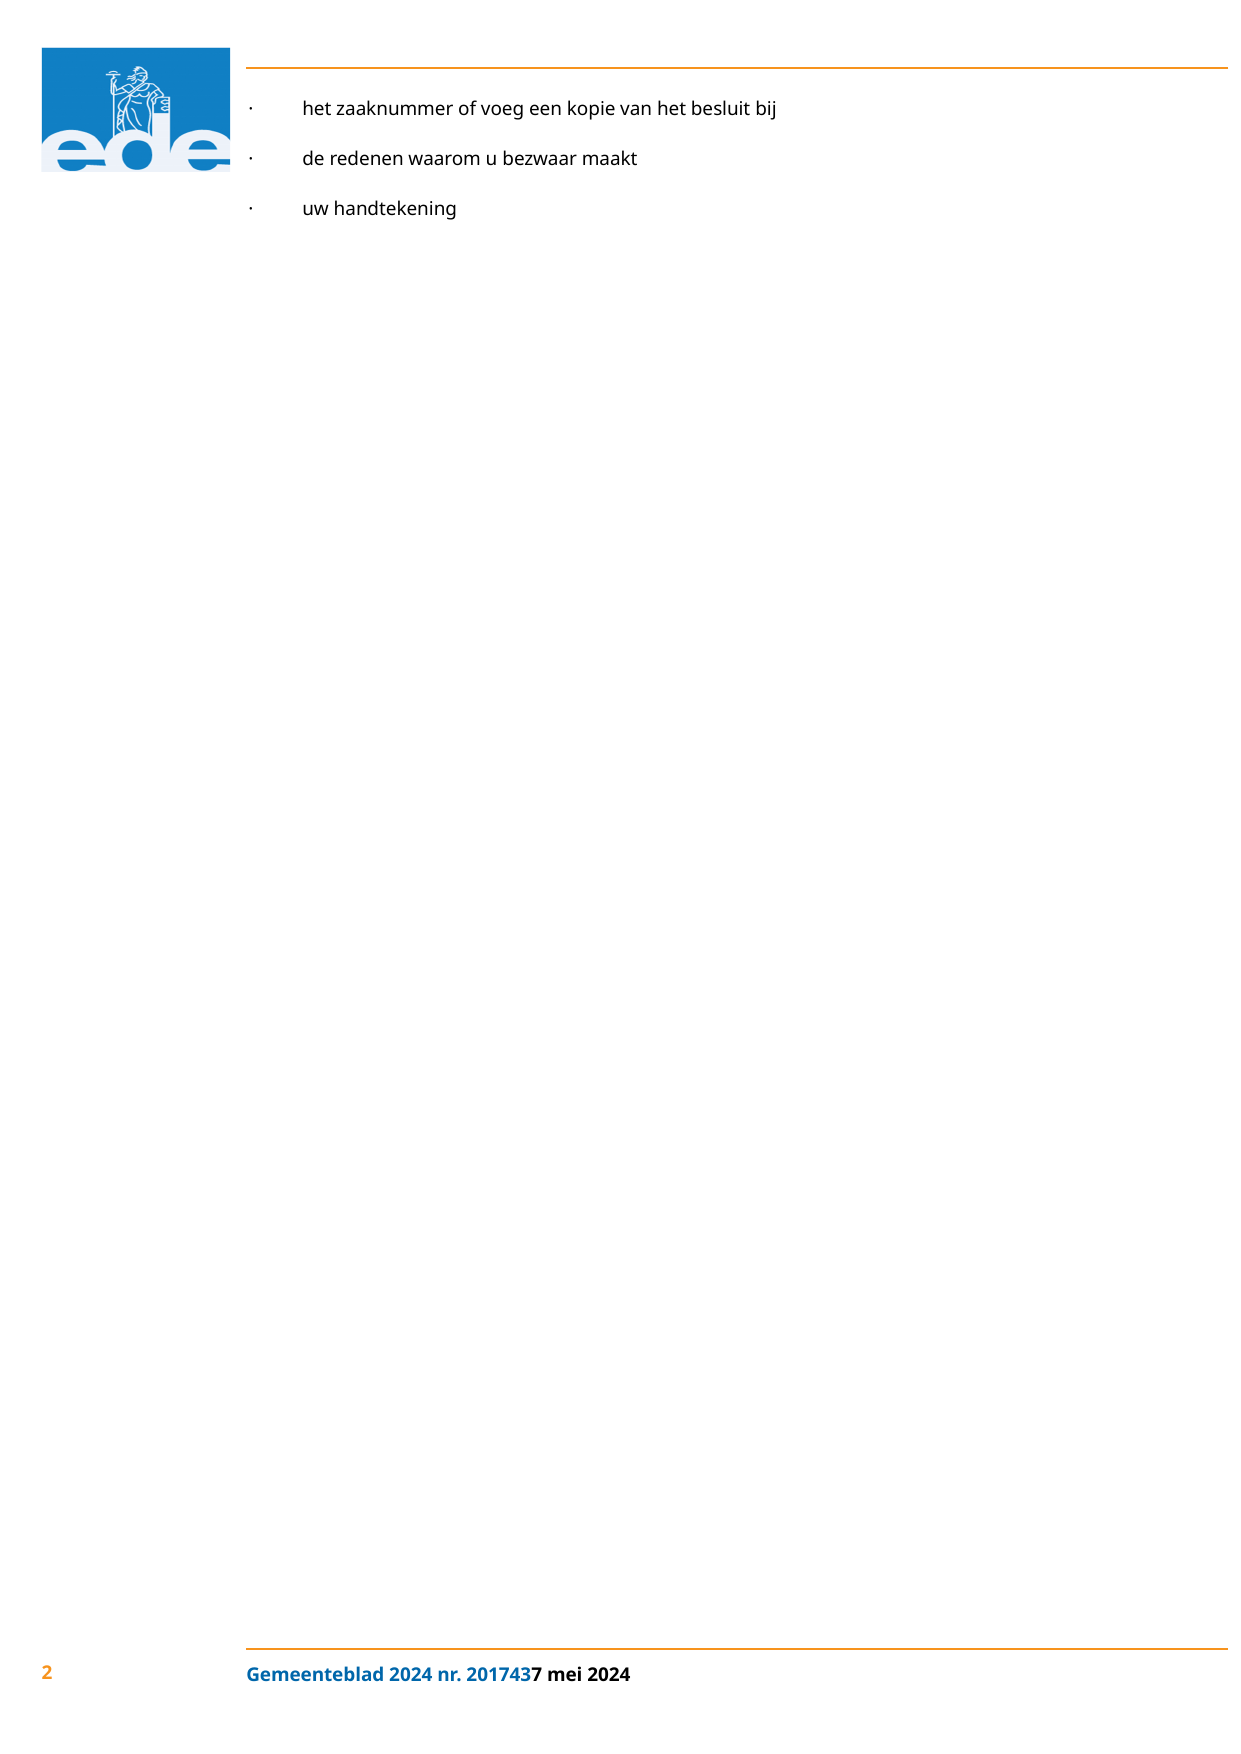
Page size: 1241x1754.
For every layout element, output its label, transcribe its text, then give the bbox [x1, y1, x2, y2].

text · de redenen waarom u bezwaar maakt [248, 145, 1152, 171]
text · het zaaknummer of voeg een kopie van het besluit bij [248, 95, 1152, 121]
picture [41, 47, 231, 172]
text · uw handtekening [248, 196, 1152, 221]
